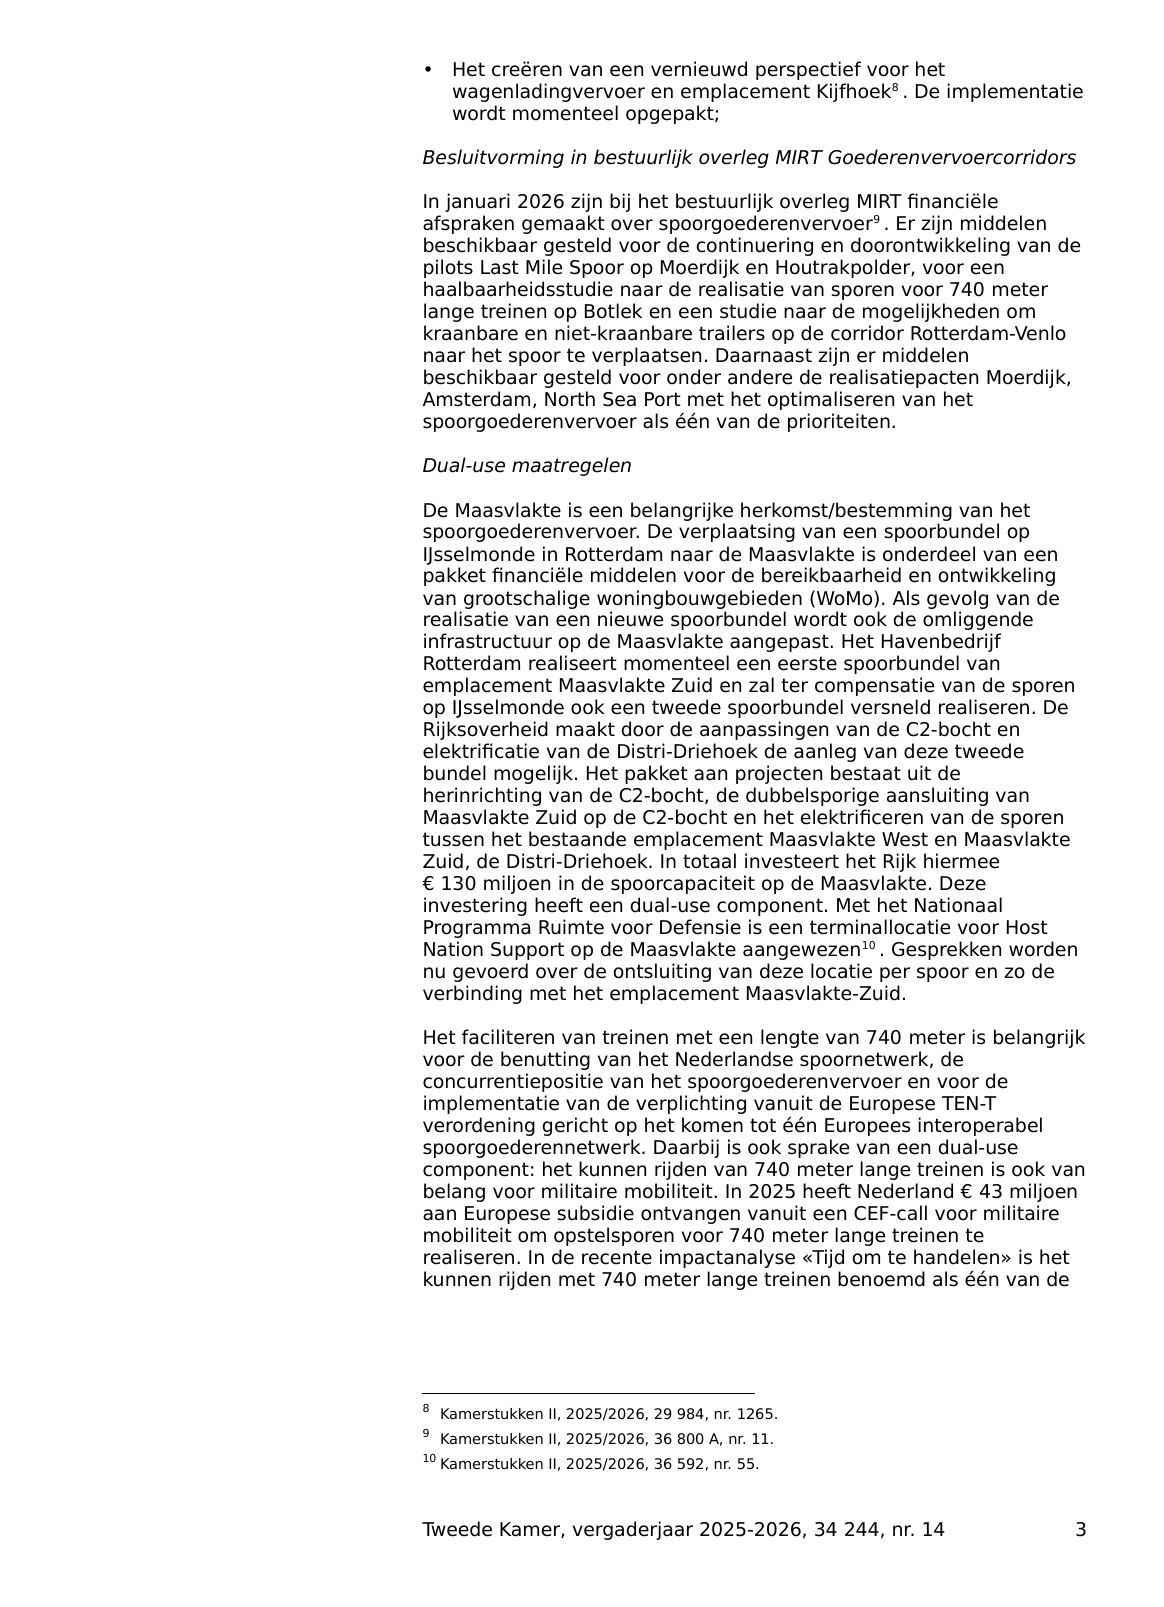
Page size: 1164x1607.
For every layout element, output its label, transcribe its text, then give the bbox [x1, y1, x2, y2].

subtitle Dual-use maatregelen [422, 455, 1087, 477]
text • Het creëren van een vernieuwd perspectief voor het wagenladingvervoer en emplacement Kijfhoek. De implementatie wordt momenteel opgepakt; [422, 59, 1087, 125]
text In januari 2026 zijn bij het bestuurlijk overleg MIRT financiële afspraken gemaakt over spoorgoederenvervoer. Er zijn middelen beschikbaar gesteld voor de continuering en doorontwikkeling van de pilots Last Mile Spoor op Moerdijk en Houtrakpolder, voor een haalbaarheidsstudie naar de realisatie van sporen voor 740 meter lange treinen op Botlek en een studie naar de mogelijkheden om kraanbare en niet-kraanbare trailers op de corridor Rotterdam-Venlo naar het spoor te verplaatsen. Daarnaast zijn er middelen beschikbaar gesteld voor onder andere de realisatiepacten Moerdijk, Amsterdam, North Sea Port met het optimaliseren van het spoorgoederenvervoer als één van de prioriteiten. [422, 191, 1087, 433]
text Het faciliteren van treinen met een lengte van 740 meter is belangrijk voor de benutting van het Nederlandse spoornetwerk, de concurrentiepositie van het spoorgoederenvervoer en voor de implementatie van de verplichting vanuit de Europese TEN-T verordening gericht op het komen tot één Europees interoperabel spoorgoederennetwerk. Daarbij is ook sprake van een dual-use component: het kunnen rijden van 740 meter lange treinen is ook van belang voor militaire mobiliteit. In 2025 heeft Nederland € 43 miljoen aan Europese subsidie ontvangen vanuit een CEF-call voor militaire mobiliteit om opstelsporen voor 740 meter lange treinen te realiseren. In de recente impactanalyse «Tijd om te handelen» is het kunnen rijden met 740 meter lange treinen benoemd als één van de [422, 1027, 1087, 1291]
text Kamerstukken II, 2025/2026, 36 800 A, nr. 11. [422, 1427, 1087, 1449]
subtitle Besluitvorming in bestuurlijk overleg MIRT Goederenvervoercorridors [422, 147, 1087, 169]
text Kamerstukken II, 2025/2026, 36 592, nr. 55. [422, 1452, 1087, 1474]
text Kamerstukken II, 2025/2026, 29 984, nr. 1265. [422, 1402, 1087, 1424]
text De Maasvlakte is een belangrijke herkomst/bestemming van het spoorgoederenvervoer. De verplaatsing van een spoorbundel op IJsselmonde in Rotterdam naar de Maasvlakte is onderdeel van een pakket financiële middelen voor de bereikbaarheid en ontwikkeling van grootschalige woningbouwgebieden (WoMo). Als gevolg van de realisatie van een nieuwe spoorbundel wordt ook de omliggende infrastructuur op de Maasvlakte aangepast. Het Havenbedrijf Rotterdam realiseert momenteel een eerste spoorbundel van emplacement Maasvlakte Zuid en zal ter compensatie van de sporen op IJsselmonde ook een tweede spoorbundel versneld realiseren. De Rijksoverheid maakt door de aanpassingen van de C2-bocht en elektrificatie van de Distri-Driehoek de aanleg van deze tweede bundel mogelijk. Het pakket aan projecten bestaat uit de herinrichting van de C2-bocht, de dubbelsporige aansluiting van Maasvlakte Zuid op de C2-bocht en het elektrificeren van de sporen tussen het bestaande emplacement Maasvlakte West en Maasvlakte Zuid, de Distri-Driehoek. In totaal investeert het Rijk hiermee € 130 miljoen in de spoorcapaciteit op de Maasvlakte. Deze investering heeft een dual-use component. Met het Nationaal Programma Ruimte voor Defensie is een terminallocatie voor Host Nation Support op de Maasvlakte aangewezen. Gesprekken worden nu gevoerd over de ontsluiting van deze locatie per spoor en zo de verbinding met het emplacement Maasvlakte-Zuid. [422, 499, 1087, 1005]
